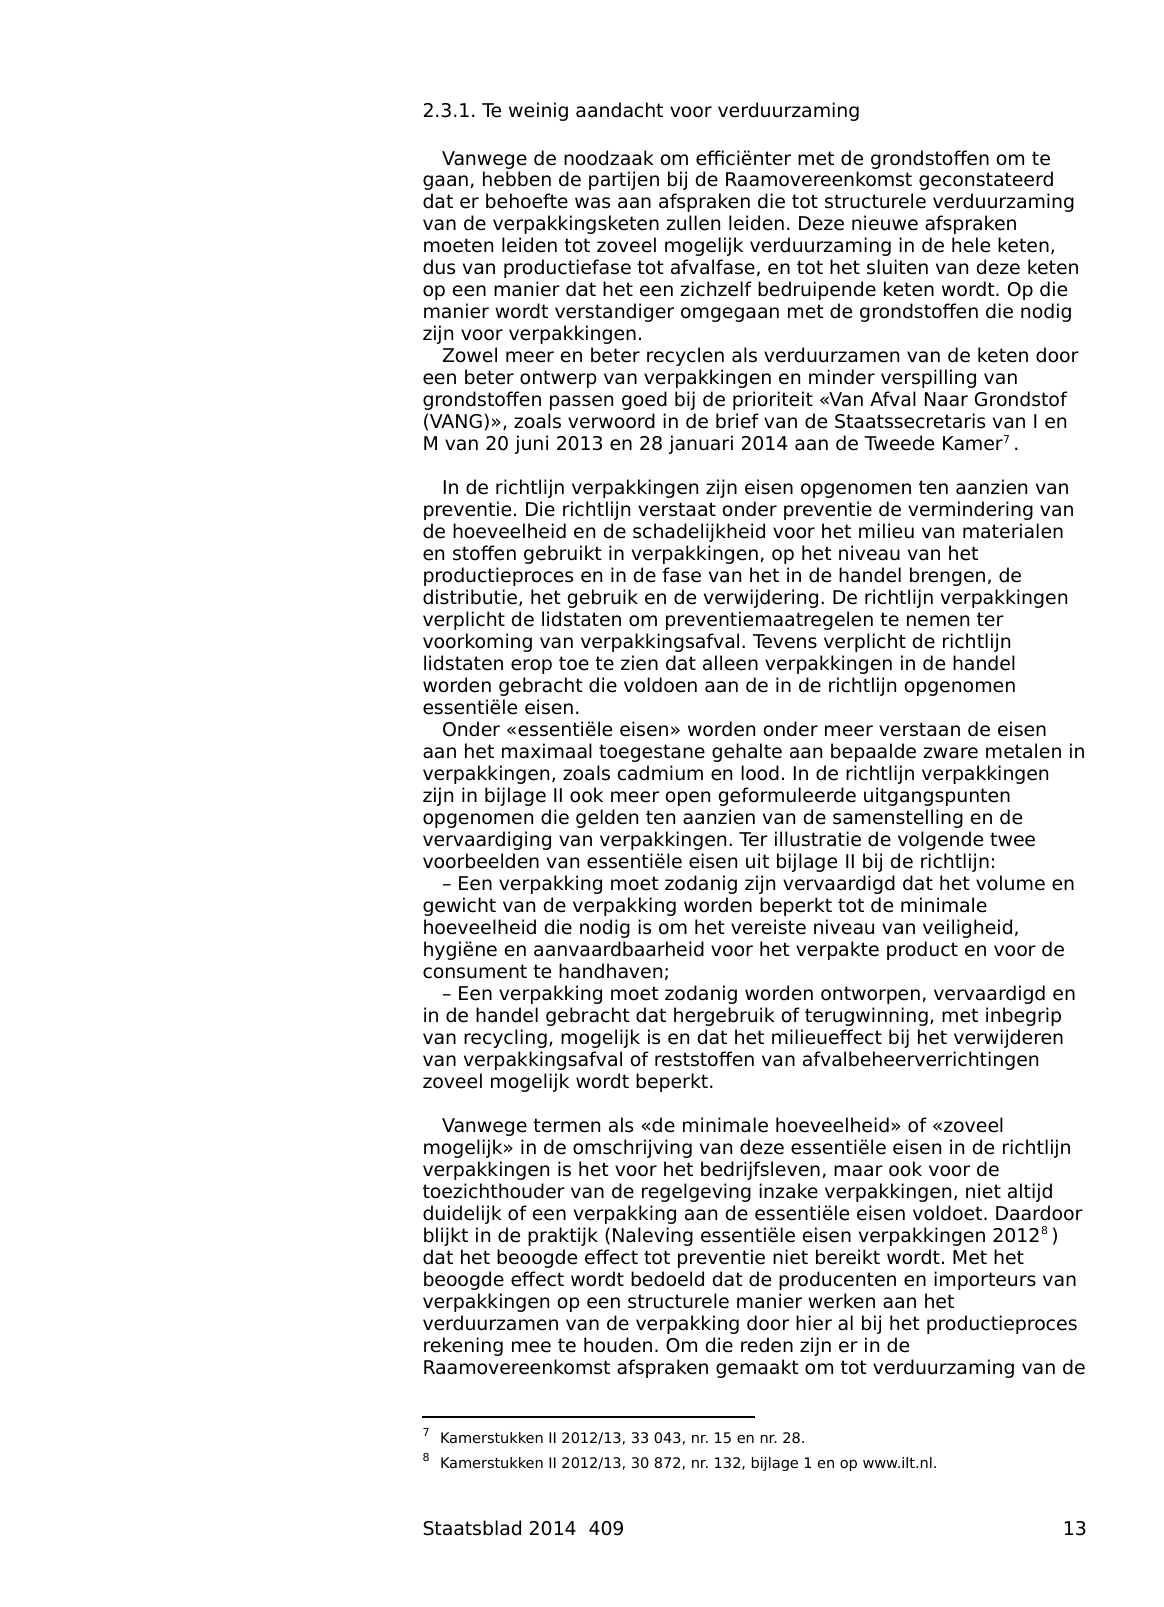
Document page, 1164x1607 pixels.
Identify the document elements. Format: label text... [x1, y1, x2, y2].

text Kamerstukken II 2012/13, 30 872, nr. 132, bijlage 1 en op www.ilt.nl. [422, 1451, 1087, 1473]
subtitle 2.3.1. Te weinig aandacht voor verduurzaming [422, 100, 1087, 122]
text Zowel meer en beter recyclen als verduurzamen van de keten door een beter ontwerp van verpakkingen en minder verspilling van grondstoffen passen goed bij de prioriteit «Van Afval Naar Grondstof (VANG)», zoals verwoord in de brief van de Staatssecretaris van I en M van 20 juni 2013 en 28 januari 2014 aan de Tweede Kamer. [422, 345, 1087, 455]
text Vanwege termen als «de minimale hoeveelheid» of «zoveel mogelijk» in de omschrijving van deze essentiële eisen in de richtlijn verpakkingen is het voor het bedrijfsleven, maar ook voor de toezichthouder van de regelgeving inzake verpakkingen, niet altijd duidelijk of een verpakking aan de essentiële eisen voldoet. Daardoor blijkt in de praktijk (Naleving essentiële eisen verpakkingen 2012) dat het beoogde effect tot preventie niet bereikt wordt. Met het beoogde effect wordt bedoeld dat de producenten en importeurs van verpakkingen op een structurele manier werken aan het verduurzamen van de verpakking door hier al bij het productieproces rekening mee te houden. Om die reden zijn er in de Raamovereenkomst afspraken gemaakt om tot verduurzaming van de [422, 1115, 1087, 1379]
text – Een verpakking moet zodanig worden ontworpen, vervaardigd en in de handel gebracht dat hergebruik of terugwinning, met inbegrip van recycling, mogelijk is en dat het milieueffect bij het verwijderen van verpakkingsafval of reststoffen van afvalbeheerverrichtingen zoveel mogelijk wordt beperkt. [422, 983, 1087, 1093]
text – Een verpakking moet zodanig zijn vervaardigd dat het volume en gewicht van de verpakking worden beperkt tot de minimale hoeveelheid die nodig is om het vereiste niveau van veiligheid, hygiëne en aanvaardbaarheid voor het verpakte product en voor de consument te handhaven; [422, 873, 1087, 983]
text Onder «essentiële eisen» worden onder meer verstaan de eisen aan het maximaal toegestane gehalte aan bepaalde zware metalen in verpakkingen, zoals cadmium en lood. In de richtlijn verpakkingen zijn in bijlage II ook meer open geformuleerde uitgangspunten opgenomen die gelden ten aanzien van de samenstelling en de vervaardiging van verpakkingen. Ter illustratie de volgende twee voorbeelden van essentiële eisen uit bijlage II bij de richtlijn: [422, 719, 1087, 873]
text Kamerstukken II 2012/13, 33 043, nr. 15 en nr. 28. [422, 1426, 1087, 1448]
text In de richtlijn verpakkingen zijn eisen opgenomen ten aanzien van preventie. Die richtlijn verstaat onder preventie de vermindering van de hoeveelheid en de schadelijkheid voor het milieu van materialen en stoffen gebruikt in verpakkingen, op het niveau van het productieproces en in de fase van het in de handel brengen, de distributie, het gebruik en de verwijdering. De richtlijn verpakkingen verplicht de lidstaten om preventiemaatregelen te nemen ter voorkoming van verpakkingsafval. Tevens verplicht de richtlijn lidstaten erop toe te zien dat alleen verpakkingen in de handel worden gebracht die voldoen aan de in de richtlijn opgenomen essentiële eisen. [422, 477, 1087, 719]
text Vanwege de noodzaak om efficiënter met de grondstoffen om te gaan, hebben de partijen bij de Raamovereenkomst geconstateerd dat er behoefte was aan afspraken die tot structurele verduurzaming van de verpakkingsketen zullen leiden. Deze nieuwe afspraken moeten leiden tot zoveel mogelijk verduurzaming in de hele keten, dus van productiefase tot afvalfase, en tot het sluiten van deze keten op een manier dat het een zichzelf bedruipende keten wordt. Op die manier wordt verstandiger omgegaan met de grondstoffen die nodig zijn voor verpakkingen. [422, 147, 1087, 345]
